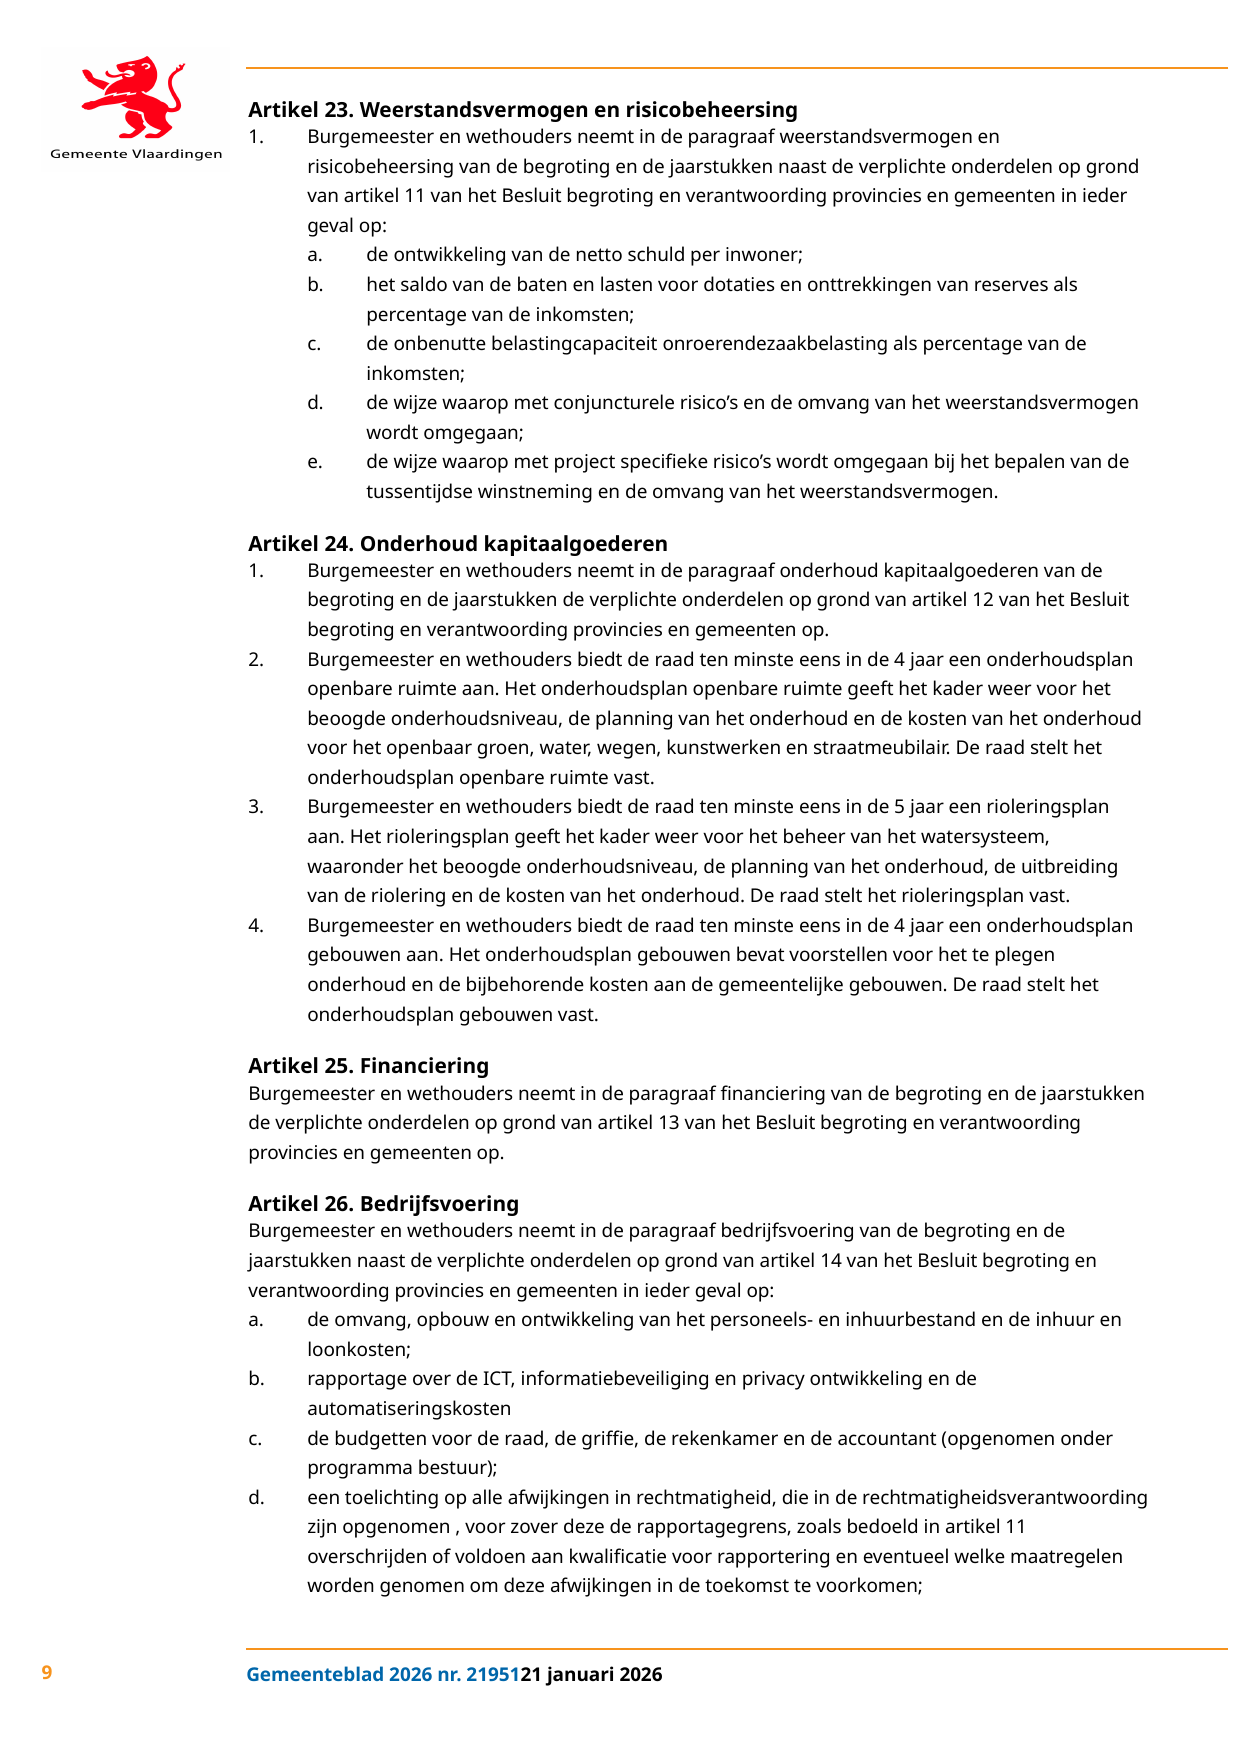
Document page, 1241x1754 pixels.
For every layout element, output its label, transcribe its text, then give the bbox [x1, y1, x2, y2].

list het saldo van de baten en lasten voor dotaties en onttrekkingen van reserves als percentage van de inkomsten; [307, 271, 1152, 326]
list een toelichting op alle afwijkingen in rechtmatigheid, die in de rechtmatigheidsverantwoording zijn opgenomen , voor zover deze de rapportagegrens, zoals bedoeld in artikel 11 overschrijden of voldoen aan kwalificatie voor rapportering en eventueel welke maatregelen worden genomen om deze afwijkingen in de toekomst te voorkomen; [248, 1484, 1152, 1598]
text Artikel 23. Weerstandsvermogen en risicobeheersing [248, 95, 1152, 123]
list de omvang, opbouw en ontwikkeling van het personeels- en inhuurbestand en de inhuur en loonkosten; [248, 1306, 1152, 1362]
list de wijze waarop met conjuncturele risico’s en de omvang van het weerstandsvermogen wordt omgegaan; [307, 389, 1152, 445]
text Burgemeester en wethouders neemt in de paragraaf financiering van de begroting en de jaarstukken de verplichte onderdelen op grond van artikel 13 van het Besluit begroting en verantwoording provincies en gemeenten op. [248, 1080, 1152, 1164]
list Burgemeester en wethouders neemt in de paragraaf onderhoud kapitaalgoederen van de begroting en de jaarstukken de verplichte onderdelen op grond van artikel 12 van het Besluit begroting en verantwoording provincies en gemeenten op. [248, 557, 1152, 642]
text Artikel 26. Bedrijfsvoering [248, 1189, 1152, 1218]
list Burgemeester en wethouders neemt in de paragraaf weerstandsvermogen en risicobeheersing van de begroting en de jaarstukken naast de verplichte onderdelen op grond van artikel 11 van het Besluit begroting en verantwoording provincies en gemeenten in ieder geval op: [248, 123, 1152, 238]
picture [41, 47, 231, 172]
list Burgemeester en wethouders biedt de raad ten minste eens in de 4 jaar een onderhoudsplan gebouwen aan. Het onderhoudsplan gebouwen bevat voorstellen voor het te plegen onderhoud en de bijbehorende kosten aan de gemeentelijke gebouwen. De raad stelt het onderhoudsplan gebouwen vast. [248, 912, 1152, 1027]
list de wijze waarop met project specifieke risico’s wordt omgegaan bij het bepalen van de tussentijdse winstneming en de omvang van het weerstandsvermogen. [307, 449, 1152, 504]
list de onbenutte belastingcapaciteit onroerendezaakbelasting als percentage van de inkomsten; [307, 330, 1152, 386]
text Burgemeester en wethouders neemt in de paragraaf bedrijfsvoering van de begroting en de jaarstukken naast de verplichte onderdelen op grond van artikel 14 van het Besluit begroting en verantwoording provincies en gemeenten in ieder geval op: [248, 1218, 1152, 1303]
list Burgemeester en wethouders biedt de raad ten minste eens in de 5 jaar een rioleringsplan aan. Het rioleringsplan geeft het kader weer voor het beheer van het watersysteem, waaronder het beoogde onderhoudsniveau, de planning van het onderhoud, de uitbreiding van de riolering en de kosten van het onderhoud. De raad stelt het rioleringsplan vast. [248, 794, 1152, 908]
text Artikel 25. Financiering [248, 1051, 1152, 1080]
list de budgetten voor de raad, de griffie, de rekenkamer en de accountant (opgenomen onder programma bestuur); [248, 1425, 1152, 1480]
list rapportage over de ICT, informatiebeveiliging en privacy ontwikkeling en de automatiseringskosten [248, 1366, 1152, 1421]
list Burgemeester en wethouders biedt de raad ten minste eens in de 4 jaar een onderhoudsplan openbare ruimte aan. Het onderhoudsplan openbare ruimte geeft het kader weer voor het beoogde onderhoudsniveau, de planning van het onderhoud en de kosten van het onderhoud voor het openbaar groen, water, wegen, kunstwerken en straatmeubilair. De raad stelt het onderhoudsplan openbare ruimte vast. [248, 646, 1152, 790]
list de ontwikkeling van de netto schuld per inwoner; [307, 242, 1152, 267]
text Artikel 24. Onderhoud kapitaalgoederen [248, 529, 1152, 557]
